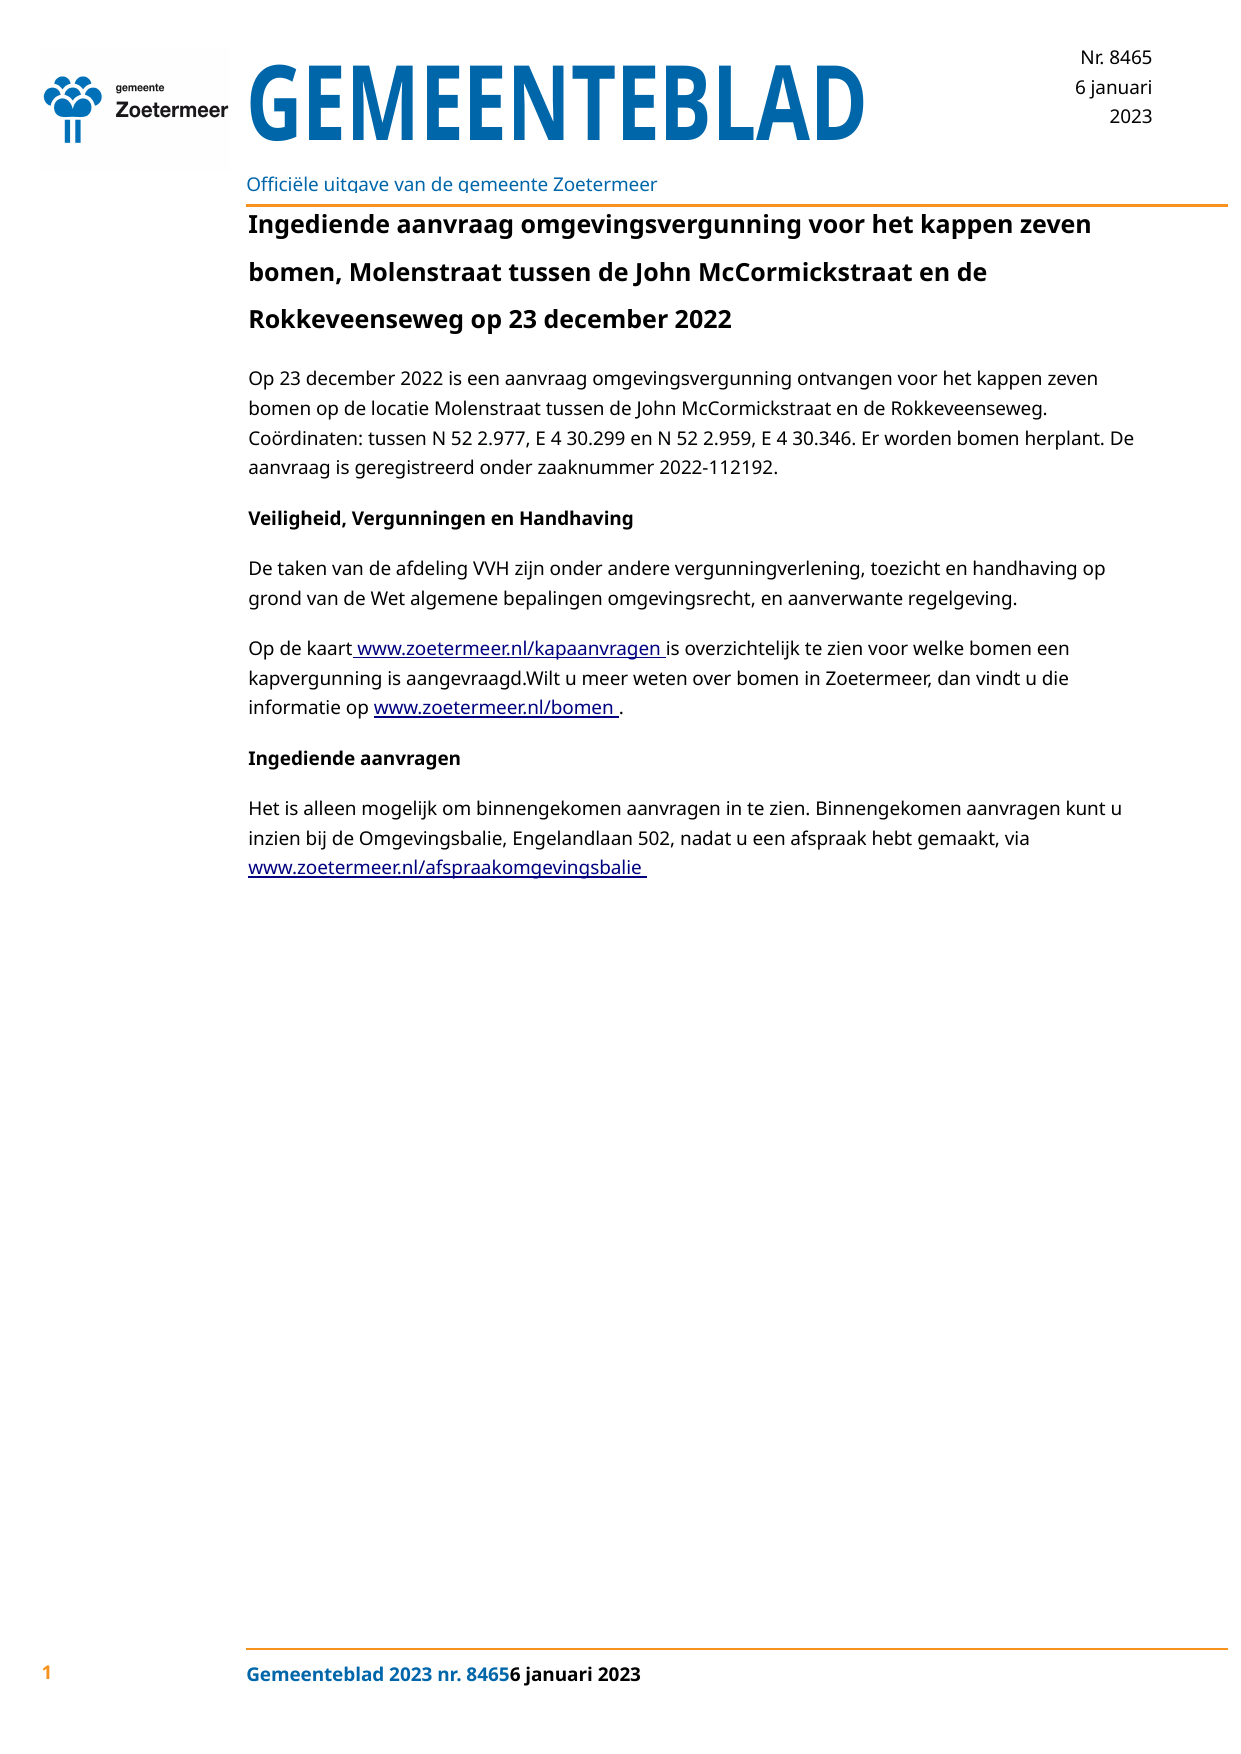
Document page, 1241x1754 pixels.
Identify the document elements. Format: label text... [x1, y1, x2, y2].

text Het is alleen mogelijk om binnengekomen aanvragen in te zien. Binnengekomen aanvragen kunt u inzien bij de Omgevingsbalie, Engelandlaan 502, nadat u een afspraak hebt gemaakt, via www.zoetermeer.nl/afspraakomgevingsbalie [248, 795, 1152, 880]
text Op 23 december 2022 is een aanvraag omgevingsvergunning ontvangen voor het kappen zeven bomen op de locatie Molenstraat tussen de John McCormickstraat en de Rokkeveenseweg. Coördinaten: tussen N 52 2.977, E 4 30.299 en N 52 2.959, E 4 30.346. Er worden bomen herplant. De aanvraag is geregistreerd onder zaaknummer 2022-112192. [248, 366, 1152, 480]
text Ingediende aanvraag omgevingsvergunning voor het kappen zeven bomen, Molenstraat tussen de John McCormickstraat en de Rokkeveenseweg op 23 december 2022 [248, 207, 1152, 336]
text De taken van de afdeling VVH zijn onder andere vergunningverlening, toezicht en handhaving op grond van de Wet algemene bepalingen omgevingsrecht, en aanverwante regelgeving. [248, 555, 1152, 610]
text Ingediende aanvragen [248, 745, 1152, 770]
text Veiligheid, Vergunningen en Handhaving [248, 505, 1152, 530]
picture [41, 47, 231, 172]
text Op de kaart www.zoetermeer.nl/kapaanvragen is overzichtelijk te zien voor welke bomen een kapvergunning is aangevraagd.Wilt u meer weten over bomen in Zoetermeer, dan vindt u die informatie op www.zoetermeer.nl/bomen . [248, 635, 1152, 720]
